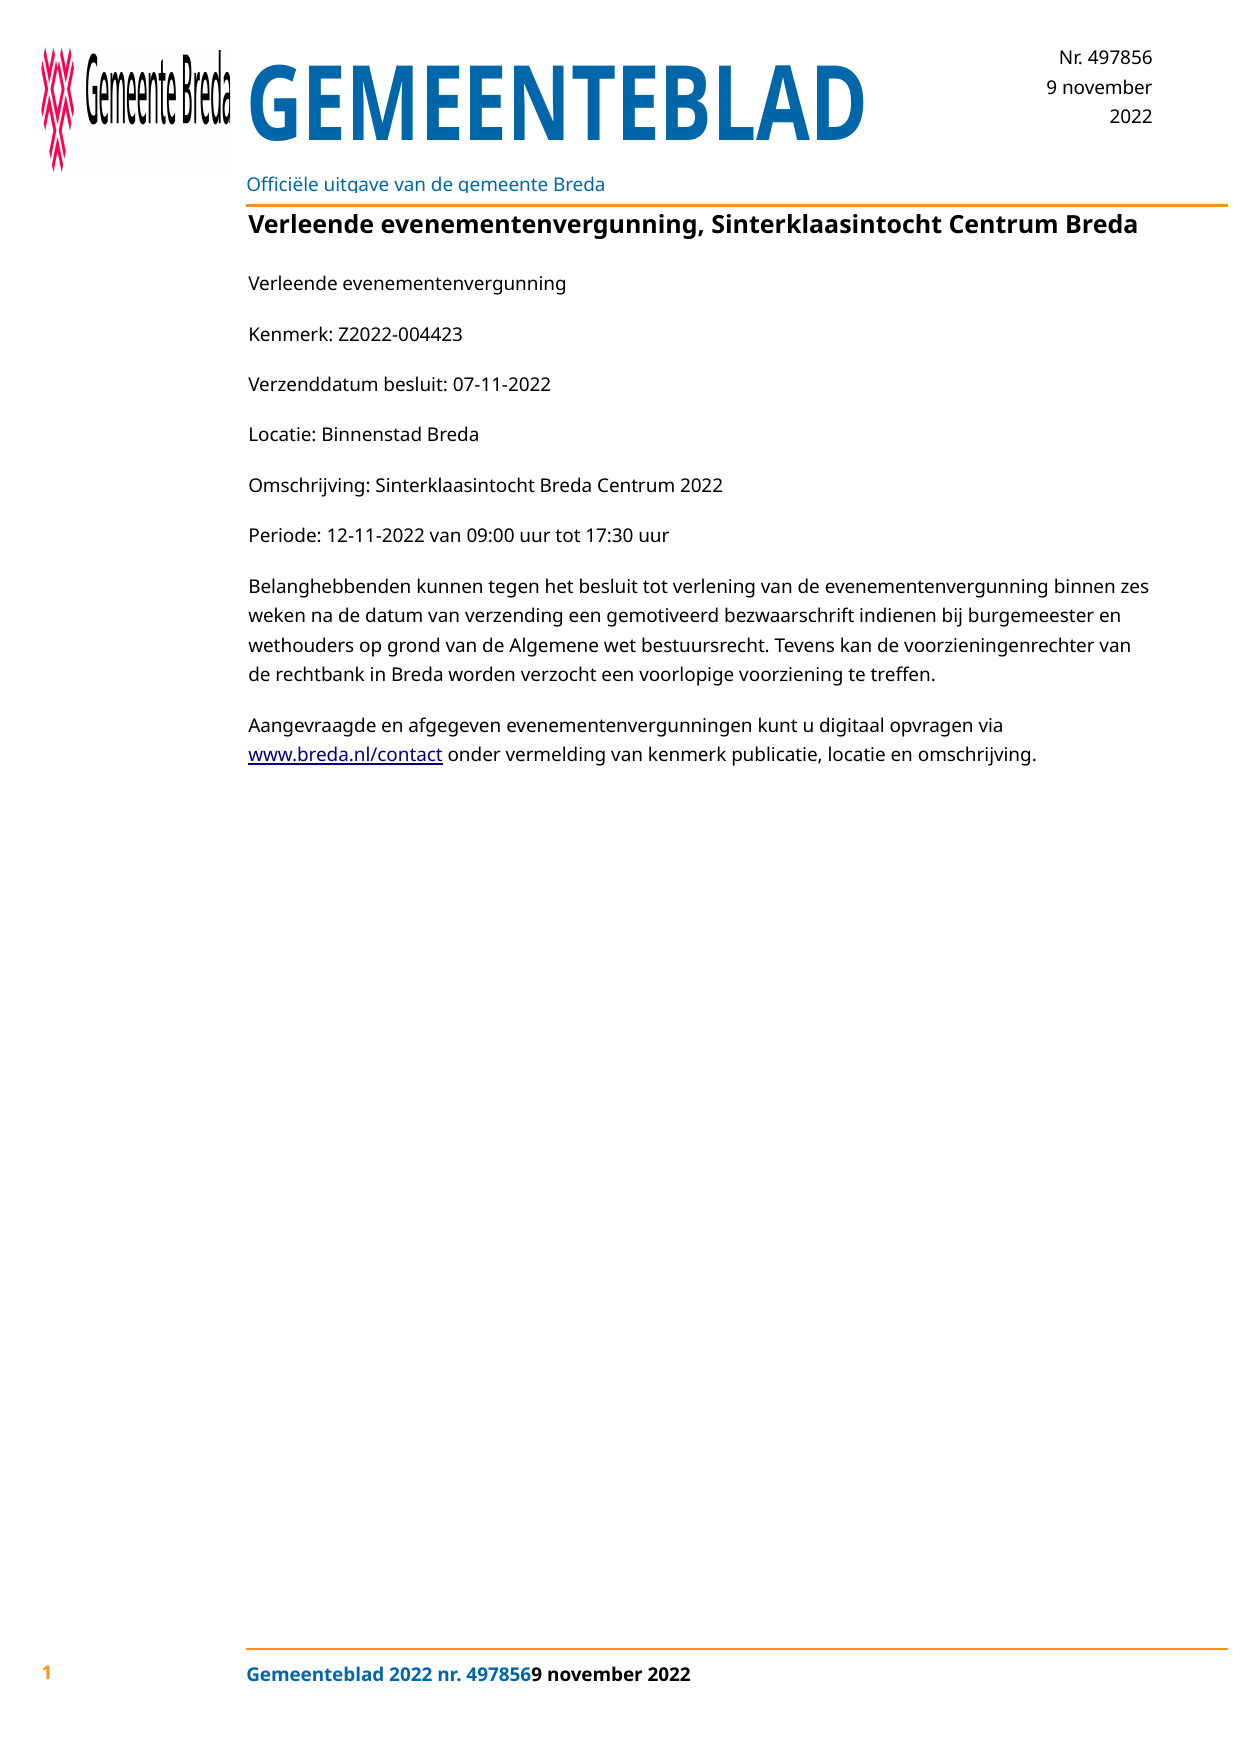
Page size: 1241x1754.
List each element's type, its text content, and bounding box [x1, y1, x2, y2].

text Aangevraagde en afgegeven evenementenvergunningen kunt u digitaal opvragen via www.breda.nl/contact onder vermelding van kenmerk publicatie, locatie en omschrijving. [248, 712, 1152, 767]
text Verzenddatum besluit: 07-11-2022 [248, 371, 1152, 397]
text Belanghebbenden kunnen tegen het besluit tot verlening van de evenementenvergunning binnen zes weken na de datum van verzending een gemotiveerd bezwaarschrift indienen bij burgemeester en wethouders op grond van de Algemene wet bestuursrecht. Tevens kan de voorzieningenrechter van de rechtbank in Breda worden verzocht een voorlopige voorziening te treffen. [248, 573, 1152, 687]
text Verleende evenementenvergunning, Sinterklaasintocht Centrum Breda [248, 207, 1152, 241]
text Kenmerk: Z2022-004423 [248, 321, 1152, 346]
picture [41, 47, 231, 172]
text Periode: 12-11-2022 van 09:00 uur tot 17:30 uur [248, 522, 1152, 548]
text Verleende evenementenvergunning [248, 270, 1152, 296]
text Locatie: Binnenstad Breda [248, 422, 1152, 447]
text Omschrijving: Sinterklaasintocht Breda Centrum 2022 [248, 472, 1152, 498]
